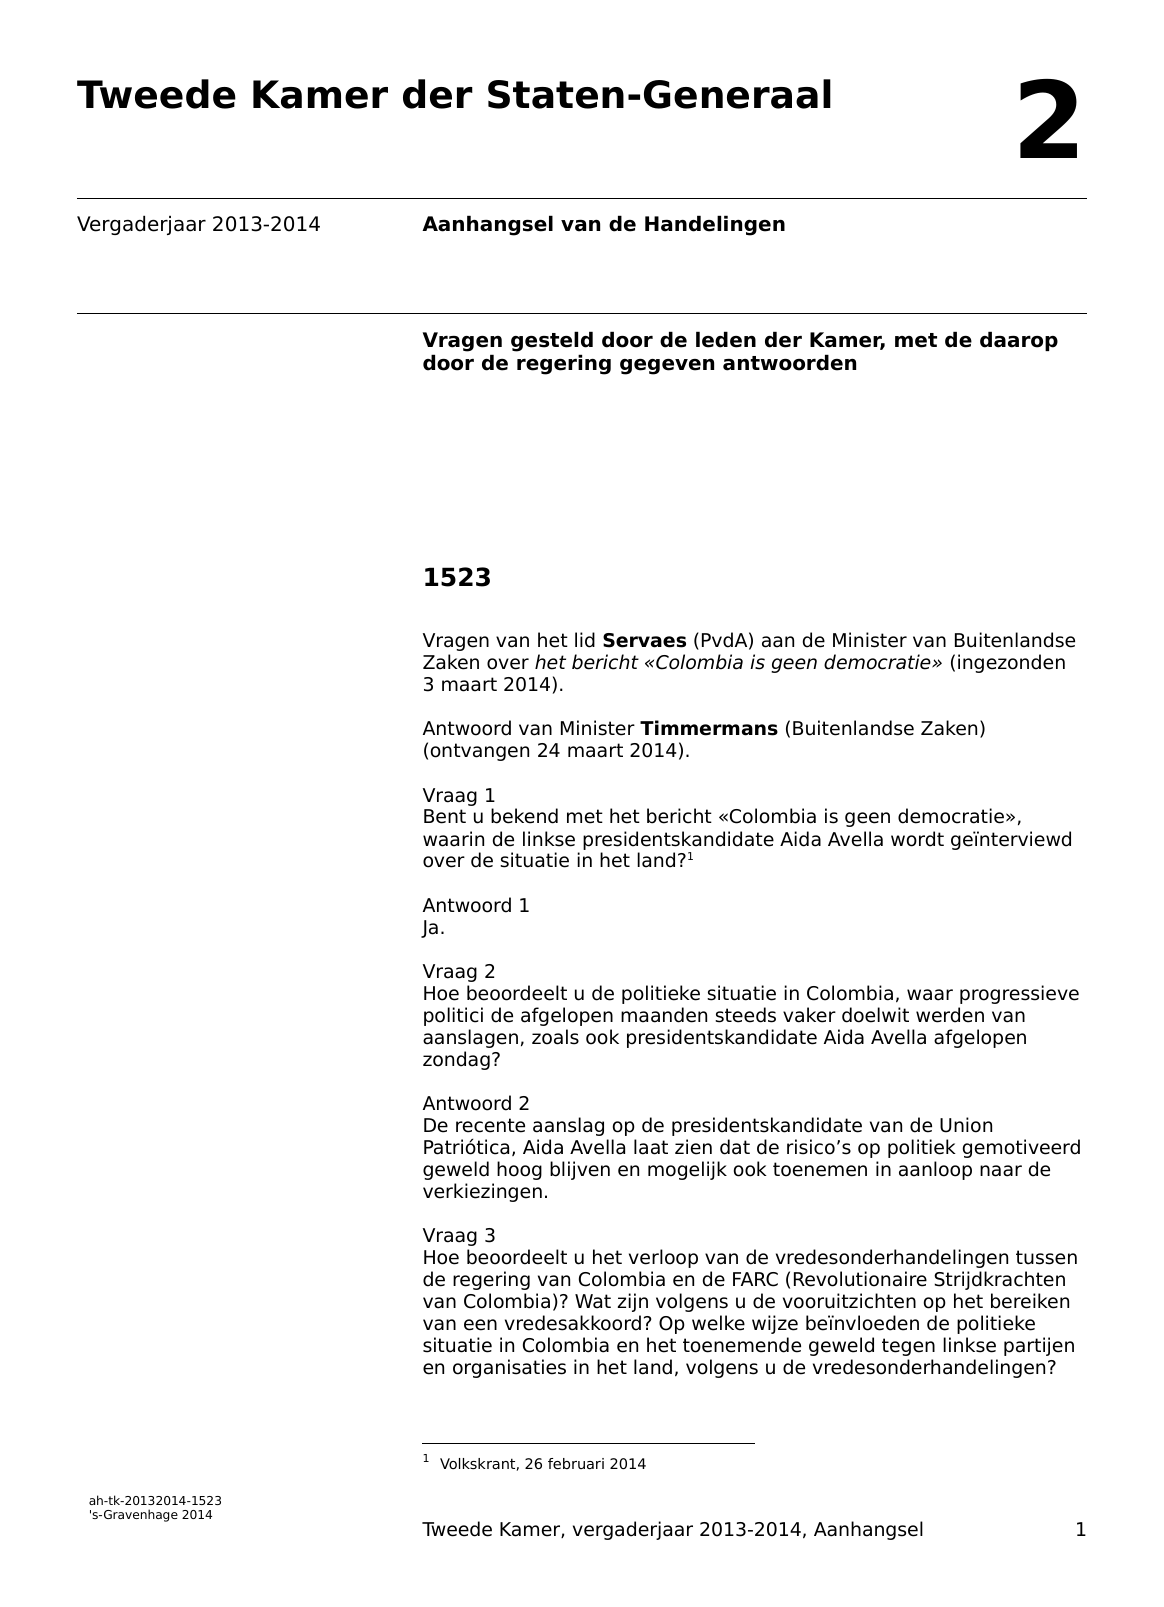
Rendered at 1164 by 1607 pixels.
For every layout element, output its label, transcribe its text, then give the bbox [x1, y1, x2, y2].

table_header 2 [886, 59, 1087, 198]
text De recente aanslag op de presidentskandidate van de Union Patriótica, Aida Avella laat zien dat de risico’s op politiek gemotiveerd geweld hoog blijven en mogelijk ook toenemen in aanloop naar de verkiezingen. [422, 1115, 1087, 1203]
text ah-tk-20132014-1523 [88, 1494, 323, 1508]
table_cell Aanhangsel van de Handelingen [422, 199, 1087, 313]
table_cell [77, 314, 422, 375]
text 1523 [422, 563, 1087, 592]
text Antwoord 2 [422, 1093, 1087, 1115]
text 's-Gravenhage 2014 [88, 1508, 323, 1522]
text Ja. [422, 917, 1087, 938]
text Vraag 3 [422, 1225, 1087, 1247]
table_cell Vergaderjaar 2013-2014 [77, 199, 422, 313]
text Volkskrant, 26 februari 2014 [422, 1452, 1087, 1474]
text Antwoord 1 [422, 894, 1087, 917]
text Vraag 2 [422, 961, 1087, 983]
table_cell Vragen gesteld door de leden der Kamer, met de daarop door de regering gegeven antwoorden [422, 314, 1087, 375]
text Hoe beoordeelt u het verloop van de vredesonderhandelingen tussen de regering van Colombia en de FARC (Revolutionaire Strijdkrachten van Colombia)? Wat zijn volgens u de vooruitzichten op het bereiken van een vredesakkoord? Op welke wijze beïnvloeden de politieke situatie in Colombia en het toenemende geweld tegen linkse partijen en organisaties in het land, volgens u de vredesonderhandelingen? [422, 1247, 1087, 1379]
table_header Tweede Kamer der Staten-Generaal [77, 59, 886, 198]
text Hoe beoordeelt u de politieke situatie in Colombia, waar progressieve politici de afgelopen maanden steeds vaker doelwit werden van aanslagen, zoals ook presidentskandidate Aida Avella afgelopen zondag? [422, 983, 1087, 1071]
text Vraag 1 [422, 784, 1087, 806]
text Vragen van het lid Servaes (PvdA) aan de Minister van Buitenlandse Zaken over het bericht «Colombia is geen democratie» (ingezonden 3 maart 2014). [422, 630, 1087, 696]
text Antwoord van Minister Timmermans (Buitenlandse Zaken) (ontvangen 24 maart 2014). [422, 718, 1087, 762]
text Bent u bekend met het bericht «Colombia is geen democratie», waarin de linkse presidentskandidate Aida Avella wordt geïnterviewd over de situatie in het land? [422, 806, 1087, 872]
